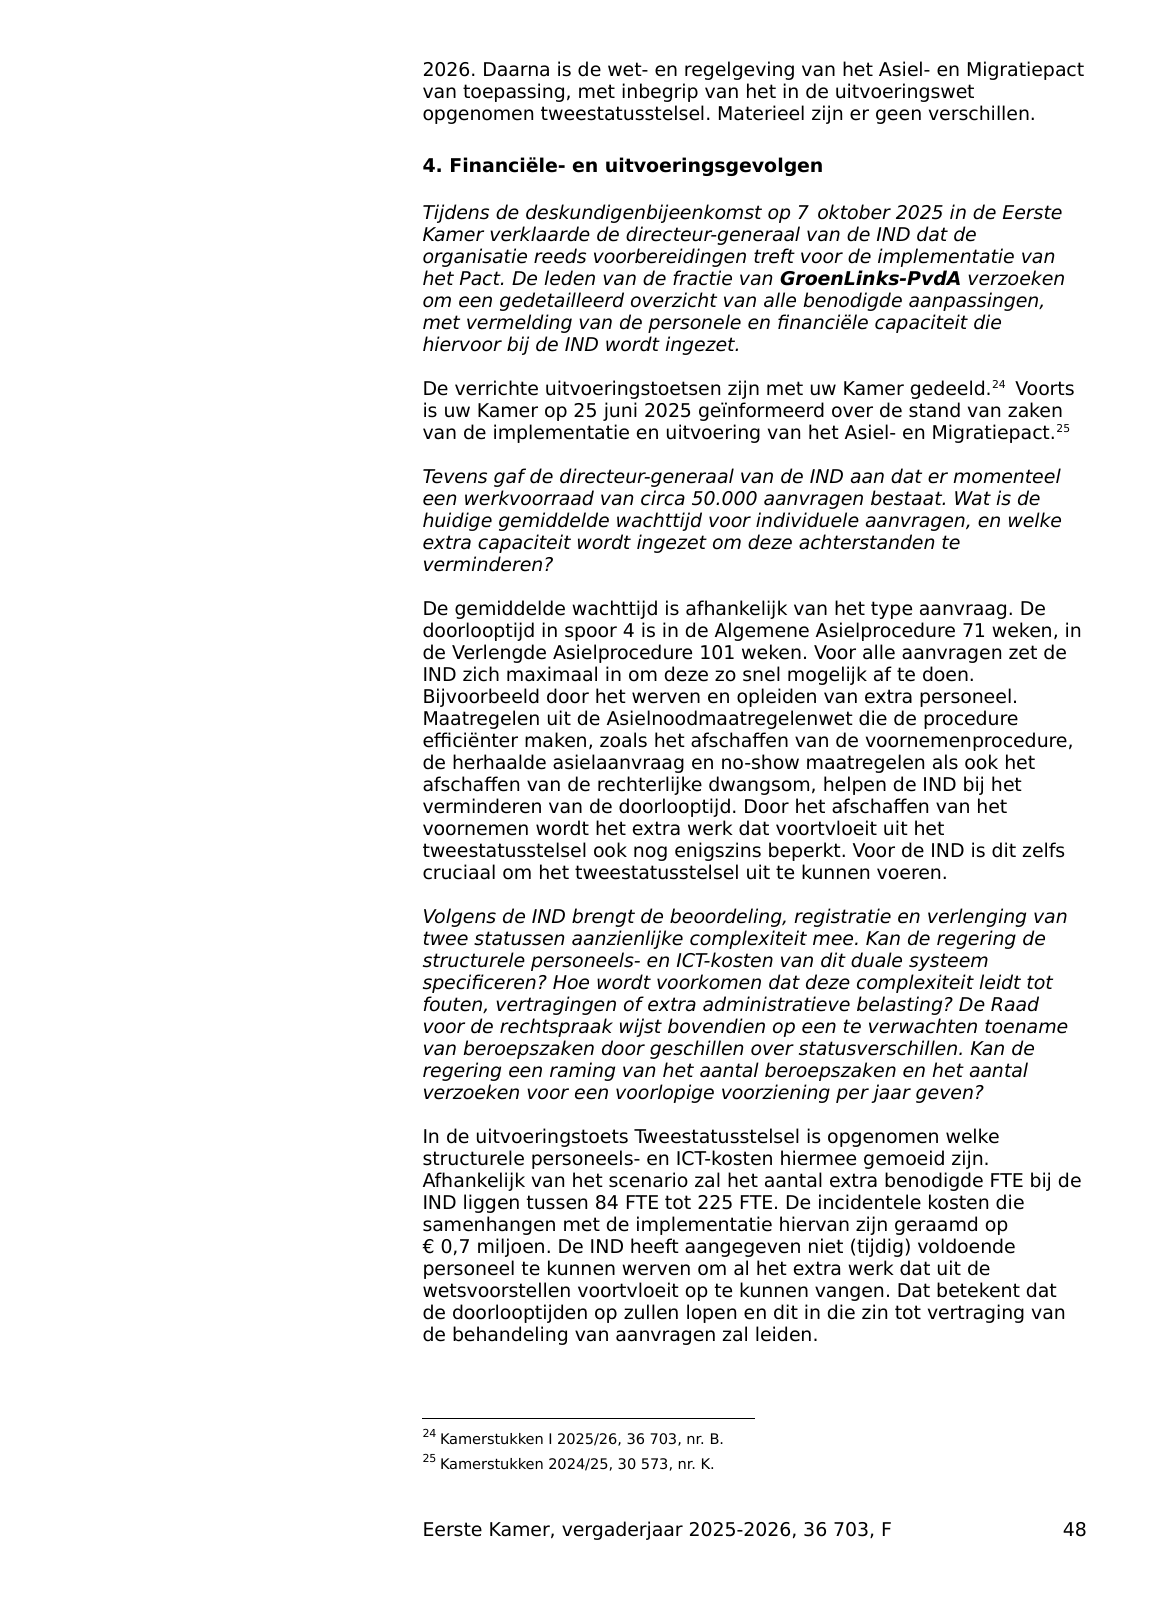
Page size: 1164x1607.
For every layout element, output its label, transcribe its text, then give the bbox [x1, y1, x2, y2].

subtitle 4. Financiële- en uitvoeringsgevolgen [422, 155, 1087, 177]
text Volgens de IND brengt de beoordeling, registratie en verlenging van twee statussen aanzienlijke complexiteit mee. Kan de regering de structurele personeels- en ICT-kosten van dit duale systeem specificeren? Hoe wordt voorkomen dat deze complexiteit leidt tot fouten, vertragingen of extra administratieve belasting? De Raad voor de rechtspraak wijst bovendien op een te verwachten toename van beroepszaken door geschillen over statusverschillen. Kan de regering een raming van het aantal beroepszaken en het aantal verzoeken voor een voorlopige voorziening per jaar geven? [422, 906, 1087, 1104]
text 2026. Daarna is de wet- en regelgeving van het Asiel- en Migratiepact van toepassing, met inbegrip van het in de uitvoeringswet opgenomen tweestatusstelsel. Materieel zijn er geen verschillen. [422, 59, 1087, 125]
text De verrichte uitvoeringstoetsen zijn met uw Kamer gedeeld. Voorts is uw Kamer op 25 juni 2025 geïnformeerd over de stand van zaken van de implementatie en uitvoering van het Asiel- en Migratiepact. [422, 378, 1087, 444]
text Kamerstukken I 2025/26, 36 703, nr. B. [422, 1427, 1087, 1449]
text De gemiddelde wachttijd is afhankelijk van het type aanvraag. De doorlooptijd in spoor 4 is in de Algemene Asielprocedure 71 weken, in de Verlengde Asielprocedure 101 weken. Voor alle aanvragen zet de IND zich maximaal in om deze zo snel mogelijk af te doen. Bijvoorbeeld door het werven en opleiden van extra personeel. Maatregelen uit de Asielnoodmaatregelenwet die de procedure efficiënter maken, zoals het afschaffen van de voornemenprocedure, de herhaalde asielaanvraag en no-show maatregelen als ook het afschaffen van de rechterlijke dwangsom, helpen de IND bij het verminderen van de doorlooptijd. Door het afschaffen van het voornemen wordt het extra werk dat voortvloeit uit het tweestatusstelsel ook nog enigszins beperkt. Voor de IND is dit zelfs cruciaal om het tweestatusstelsel uit te kunnen voeren. [422, 598, 1087, 884]
text Kamerstukken 2024/25, 30 573, nr. K. [422, 1452, 1087, 1474]
text Tijdens de deskundigenbijeenkomst op 7 oktober 2025 in de Eerste Kamer verklaarde de directeur-generaal van de IND dat de organisatie reeds voorbereidingen treft voor de implementatie van het Pact. De leden van de fractie van GroenLinks-PvdA verzoeken om een gedetailleerd overzicht van alle benodigde aanpassingen, met vermelding van de personele en financiële capaciteit die hiervoor bij de IND wordt ingezet. [422, 202, 1087, 356]
text Tevens gaf de directeur-generaal van de IND aan dat er momenteel een werkvoorraad van circa 50.000 aanvragen bestaat. Wat is de huidige gemiddelde wachttijd voor individuele aanvragen, en welke extra capaciteit wordt ingezet om deze achterstanden te verminderen? [422, 466, 1087, 576]
text In de uitvoeringstoets Tweestatusstelsel is opgenomen welke structurele personeels- en ICT-kosten hiermee gemoeid zijn. Afhankelijk van het scenario zal het aantal extra benodigde FTE bij de IND liggen tussen 84 FTE tot 225 FTE. De incidentele kosten die samenhangen met de implementatie hiervan zijn geraamd op € 0,7 miljoen. De IND heeft aangegeven niet (tijdig) voldoende personeel te kunnen werven om al het extra werk dat uit de wetsvoorstellen voortvloeit op te kunnen vangen. Dat betekent dat de doorlooptijden op zullen lopen en dit in die zin tot vertraging van de behandeling van aanvragen zal leiden. [422, 1126, 1087, 1346]
